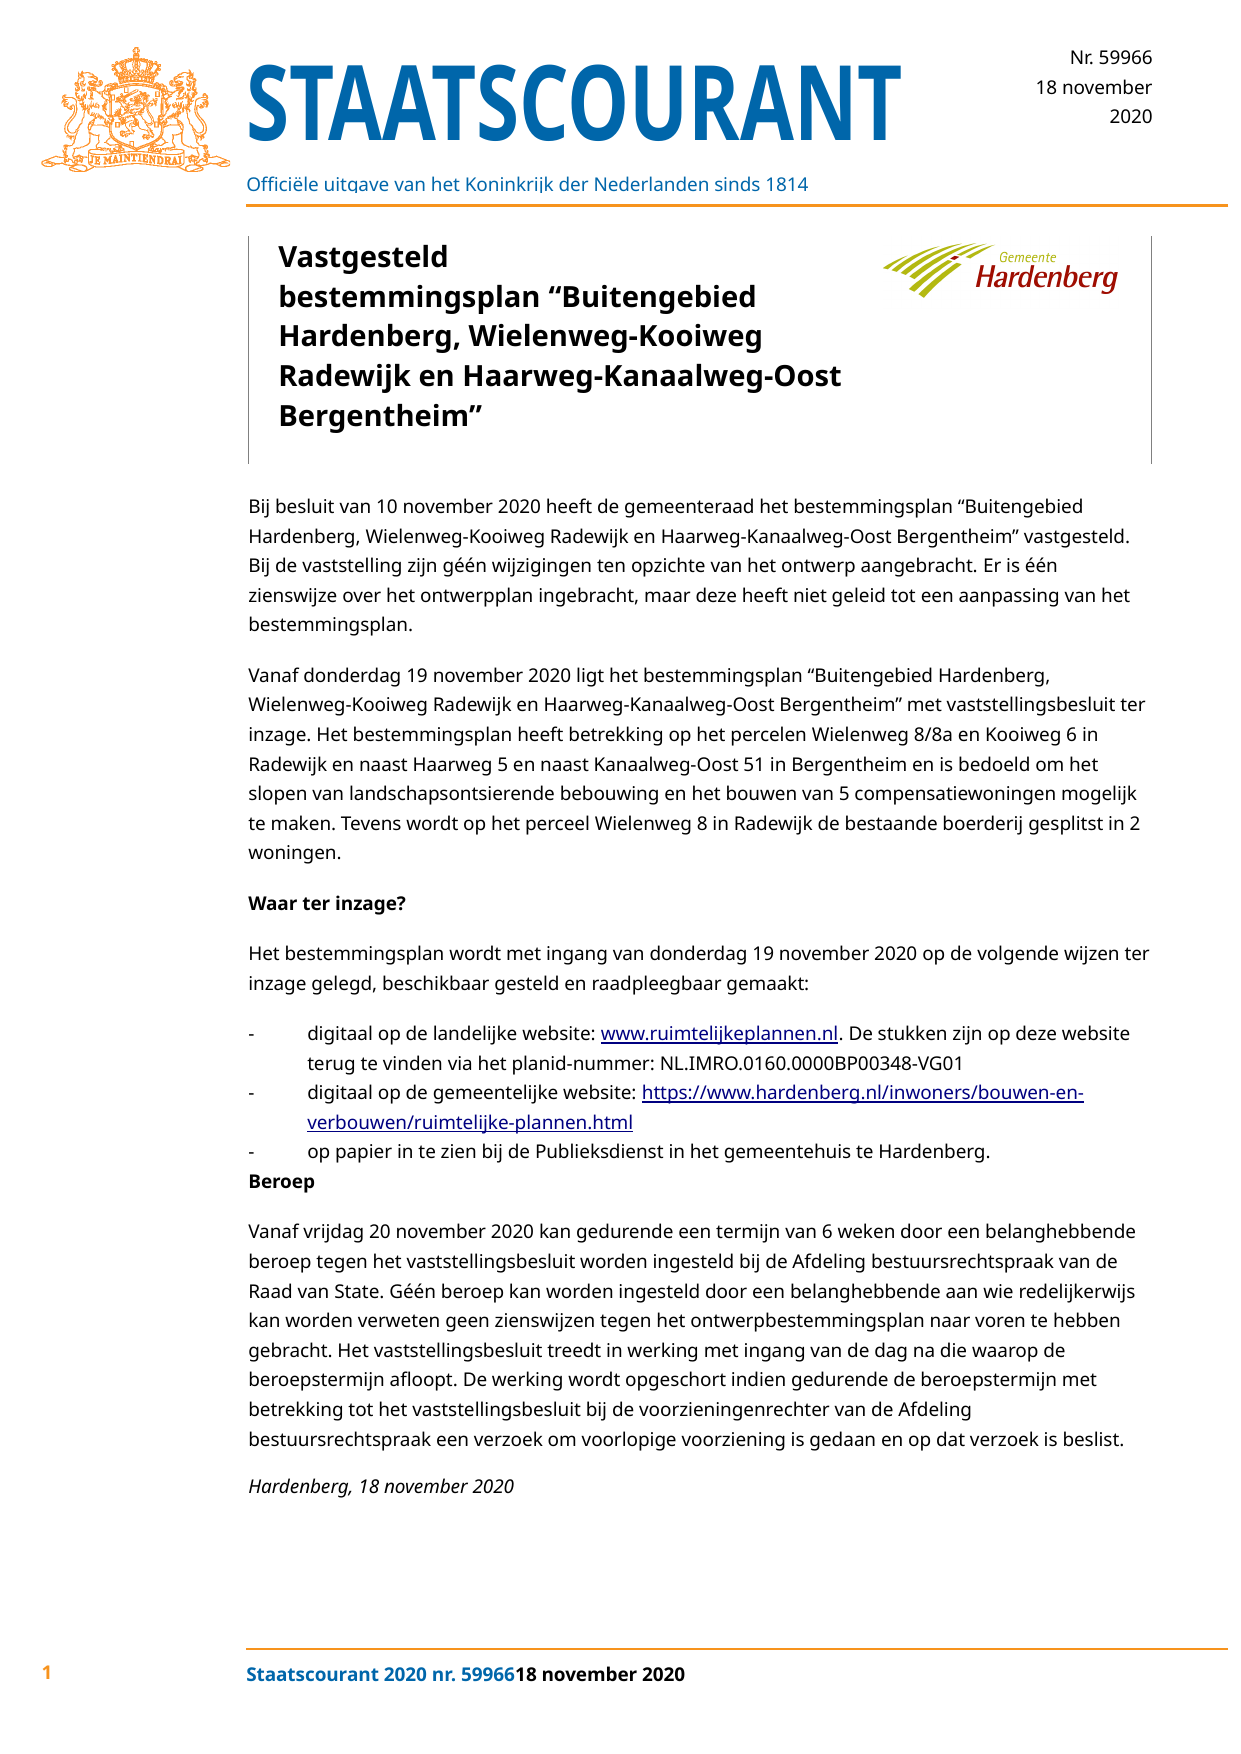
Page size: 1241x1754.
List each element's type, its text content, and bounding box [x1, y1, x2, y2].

text Het bestemmingsplan wordt met ingang van donderdag 19 november 2020 op de volgende wijzen ter inzage gelegd, beschikbaar gesteld en raadpleegbaar gemaakt: [248, 940, 1152, 996]
text Waar ter inzage? [248, 890, 1152, 916]
text Vanaf vrijdag 20 november 2020 kan gedurende een termijn van 6 weken door een belanghebbende beroep tegen het vaststellingsbesluit worden ingesteld bij de Afdeling bestuursrechtspraak van de Raad van State. Géén beroep kan worden ingesteld door een belanghebbende aan wie redelijkerwijs kan worden verweten geen zienswijzen tegen het ontwerpbestemmingsplan naar voren te hebben gebracht. Het vaststellingsbesluit treedt in werking met ingang van de dag na die waarop de beroepstermijn afloopt. De werking wordt opgeschort indien gedurende de beroepstermijn met betrekking tot het vaststellingsbesluit bij de voorzieningenrechter van de Afdeling bestuursrechtspraak een verzoek om voorlopige voorziening is gedaan en op dat verzoek is beslist. [248, 1219, 1152, 1452]
picture [882, 236, 1119, 309]
table_header Vastgesteld bestemmingsplan “Buitengebied Hardenberg, Wielenweg-Kooiweg Radewijk en Haarweg-Kanaalweg-Oost Bergentheim” [249, 236, 850, 464]
list op papier in te zien bij de Publieksdienst in het gemeentehuis te Hardenberg. [248, 1139, 1152, 1164]
text Hardenberg, 18 november 2020 [248, 1474, 1152, 1499]
list digitaal op de landelijke website: www.ruimtelijkeplannen.nl. De stukken zijn op deze website terug te vinden via het planid-nummer: NL.IMRO.0160.0000BP00348-VG01 [248, 1020, 1152, 1076]
picture [41, 47, 231, 172]
table_header [850, 236, 1151, 464]
text Bij besluit van 10 november 2020 heeft de gemeenteraad het bestemmingsplan “Buitengebied Hardenberg, Wielenweg-Kooiweg Radewijk en Haarweg-Kanaalweg-Oost Bergentheim” vastgesteld. Bij de vaststelling zijn géén wijzigingen ten opzichte van het ontwerp aangebracht. Er is één zienswijze over het ontwerpplan ingebracht, maar deze heeft niet geleid tot een aanpassing van het bestemmingsplan. [248, 493, 1152, 637]
text Beroep [248, 1168, 1152, 1194]
list digitaal op de gemeentelijke website: https://www.hardenberg.nl/inwoners/bouwen-en-verbouwen/ruimtelijke-plannen.html [248, 1079, 1152, 1135]
text Vanaf donderdag 19 november 2020 ligt het bestemmingsplan “Buitengebied Hardenberg, Wielenweg-Kooiweg Radewijk en Haarweg-Kanaalweg-Oost Bergentheim” met vaststellingsbesluit ter inzage. Het bestemmingsplan heeft betrekking op het percelen Wielenweg 8/8a en Kooiweg 6 in Radewijk en naast Haarweg 5 en naast Kanaalweg-Oost 51 in Bergentheim en is bedoeld om het slopen van landschapsontsierende bebouwing en het bouwen van 5 compensatiewoningen mogelijk te maken. Tevens wordt op het perceel Wielenweg 8 in Radewijk de bestaande boerderij gesplitst in 2 woningen. [248, 662, 1152, 865]
